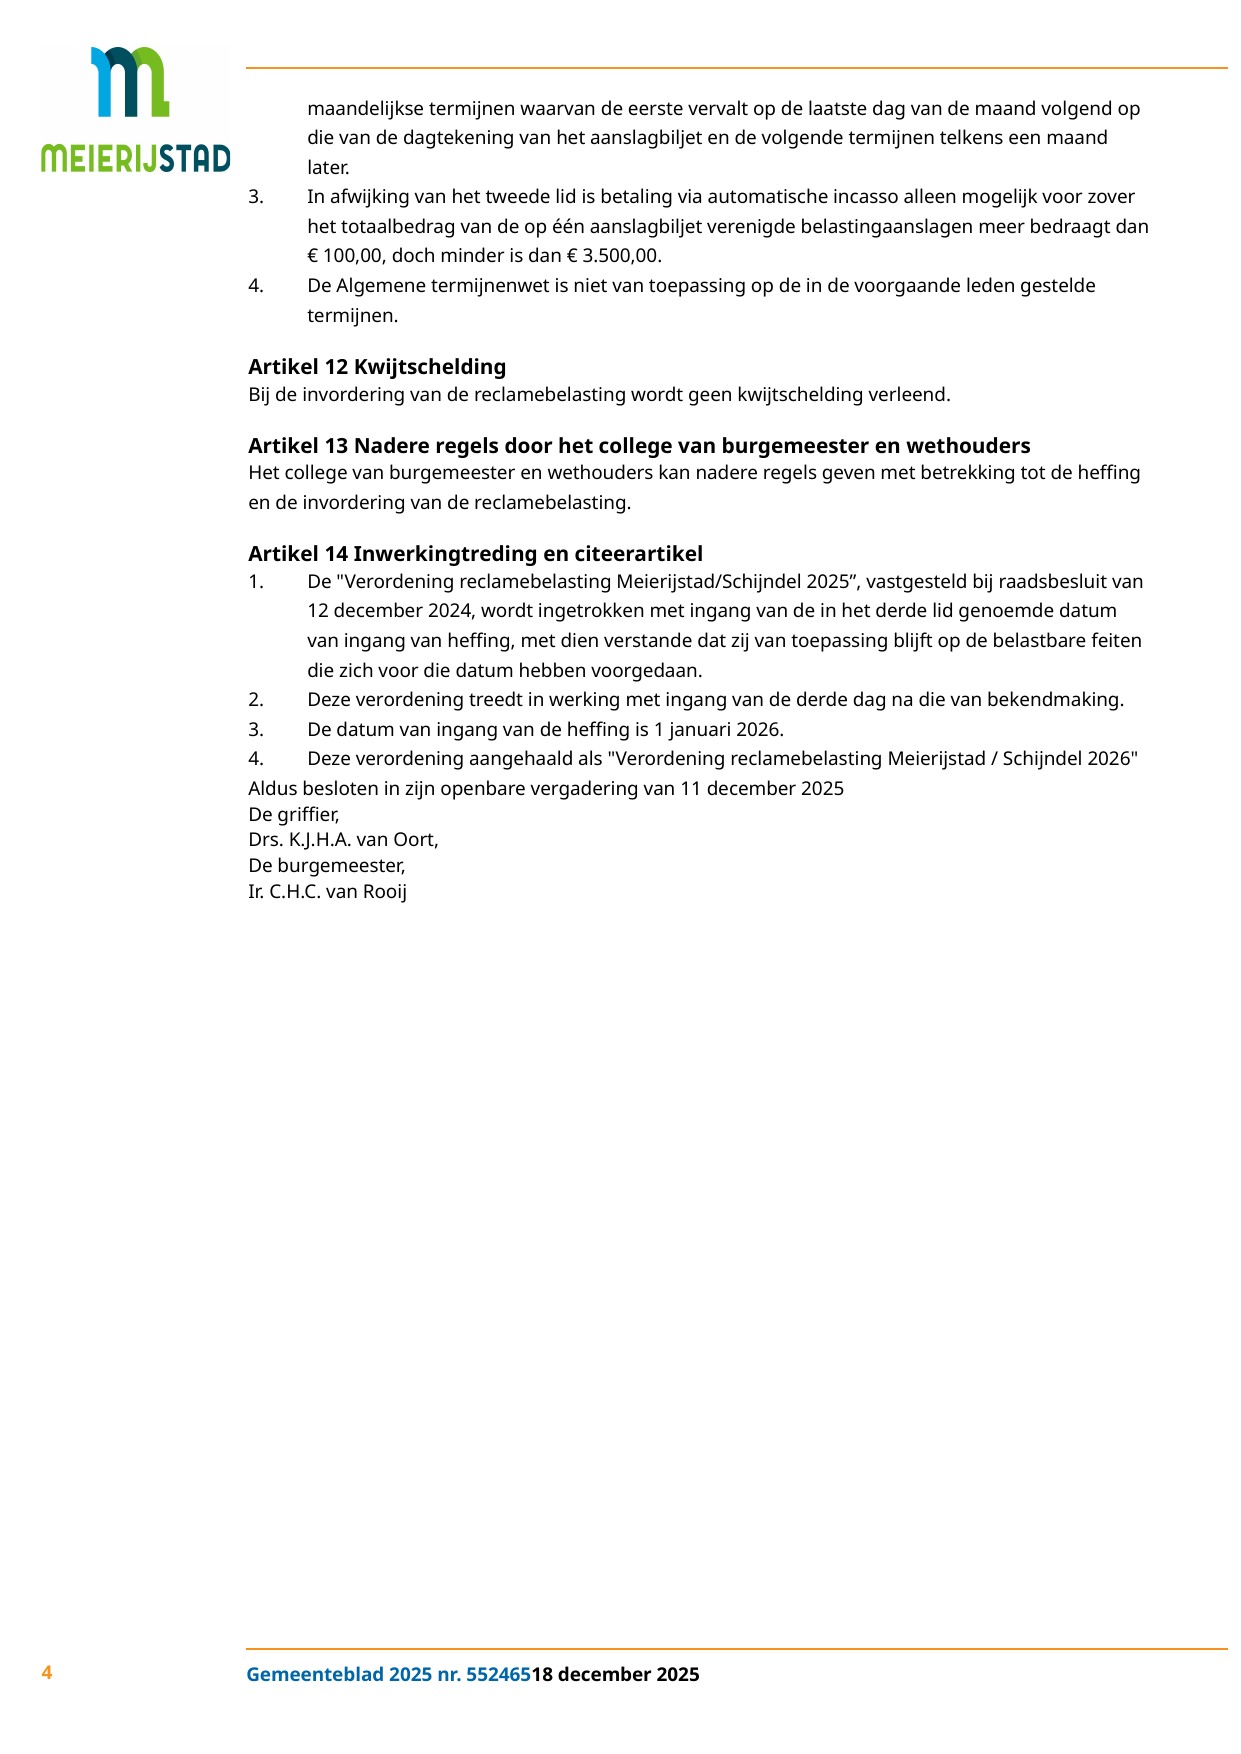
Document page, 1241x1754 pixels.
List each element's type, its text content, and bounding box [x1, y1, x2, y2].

text Ir. C.H.C. van Rooij [248, 878, 1152, 904]
text Artikel 12 Kwijtschelding [248, 352, 1152, 381]
list De Algemene termijnenwet is niet van toepassing op de in de voorgaande leden gestelde termijnen. [248, 272, 1152, 328]
text Drs. K.J.H.A. van Oort, [248, 827, 1152, 852]
list Deze verordening treedt in werking met ingang van de derde dag na die van bekendmaking. [248, 686, 1152, 712]
text Artikel 13 Nadere regels door het college van burgemeester en wethouders [248, 431, 1152, 459]
text Artikel 14 Inwerkingtreding en citeerartikel [248, 539, 1152, 568]
list In afwijking van het tweede lid is betaling via automatische incasso alleen mogelijk voor zover het totaalbedrag van de op één aanslagbiljet verenigde belastingaanslagen meer bedraagt dan € 100,00, doch minder is dan € 3.500,00. [248, 183, 1152, 268]
text De burgemeester, [248, 852, 1152, 878]
list Deze verordening aangehaald als "Verordening reclamebelasting Meierijstad / Schijndel 2026" [248, 746, 1152, 771]
list De datum van ingang van de heffing is 1 januari 2026. [248, 716, 1152, 742]
text Bij de invordering van de reclamebelasting wordt geen kwijtschelding verleend. [248, 381, 1152, 406]
text De griffier, [248, 801, 1152, 827]
list maandelijkse termijnen waarvan de eerste vervalt op de laatste dag van de maand volgend op die van de dagtekening van het aanslagbiljet en de volgende termijnen telkens een maand later. [248, 95, 1152, 180]
text Het college van burgemeester en wethouders kan nadere regels geven met betrekking tot de heffing en de invordering van de reclamebelasting. [248, 459, 1152, 515]
text Aldus besloten in zijn openbare vergadering van 11 december 2025 [248, 775, 1152, 801]
picture [41, 47, 231, 172]
list De "Verordening reclamebelasting Meierijstad/Schijndel 2025”, vastgesteld bij raadsbesluit van 12 december 2024, wordt ingetrokken met ingang van de in het derde lid genoemde datum van ingang van heffing, met dien verstande dat zij van toepassing blijft op de belastbare feiten die zich voor die datum hebben voorgedaan. [248, 568, 1152, 682]
